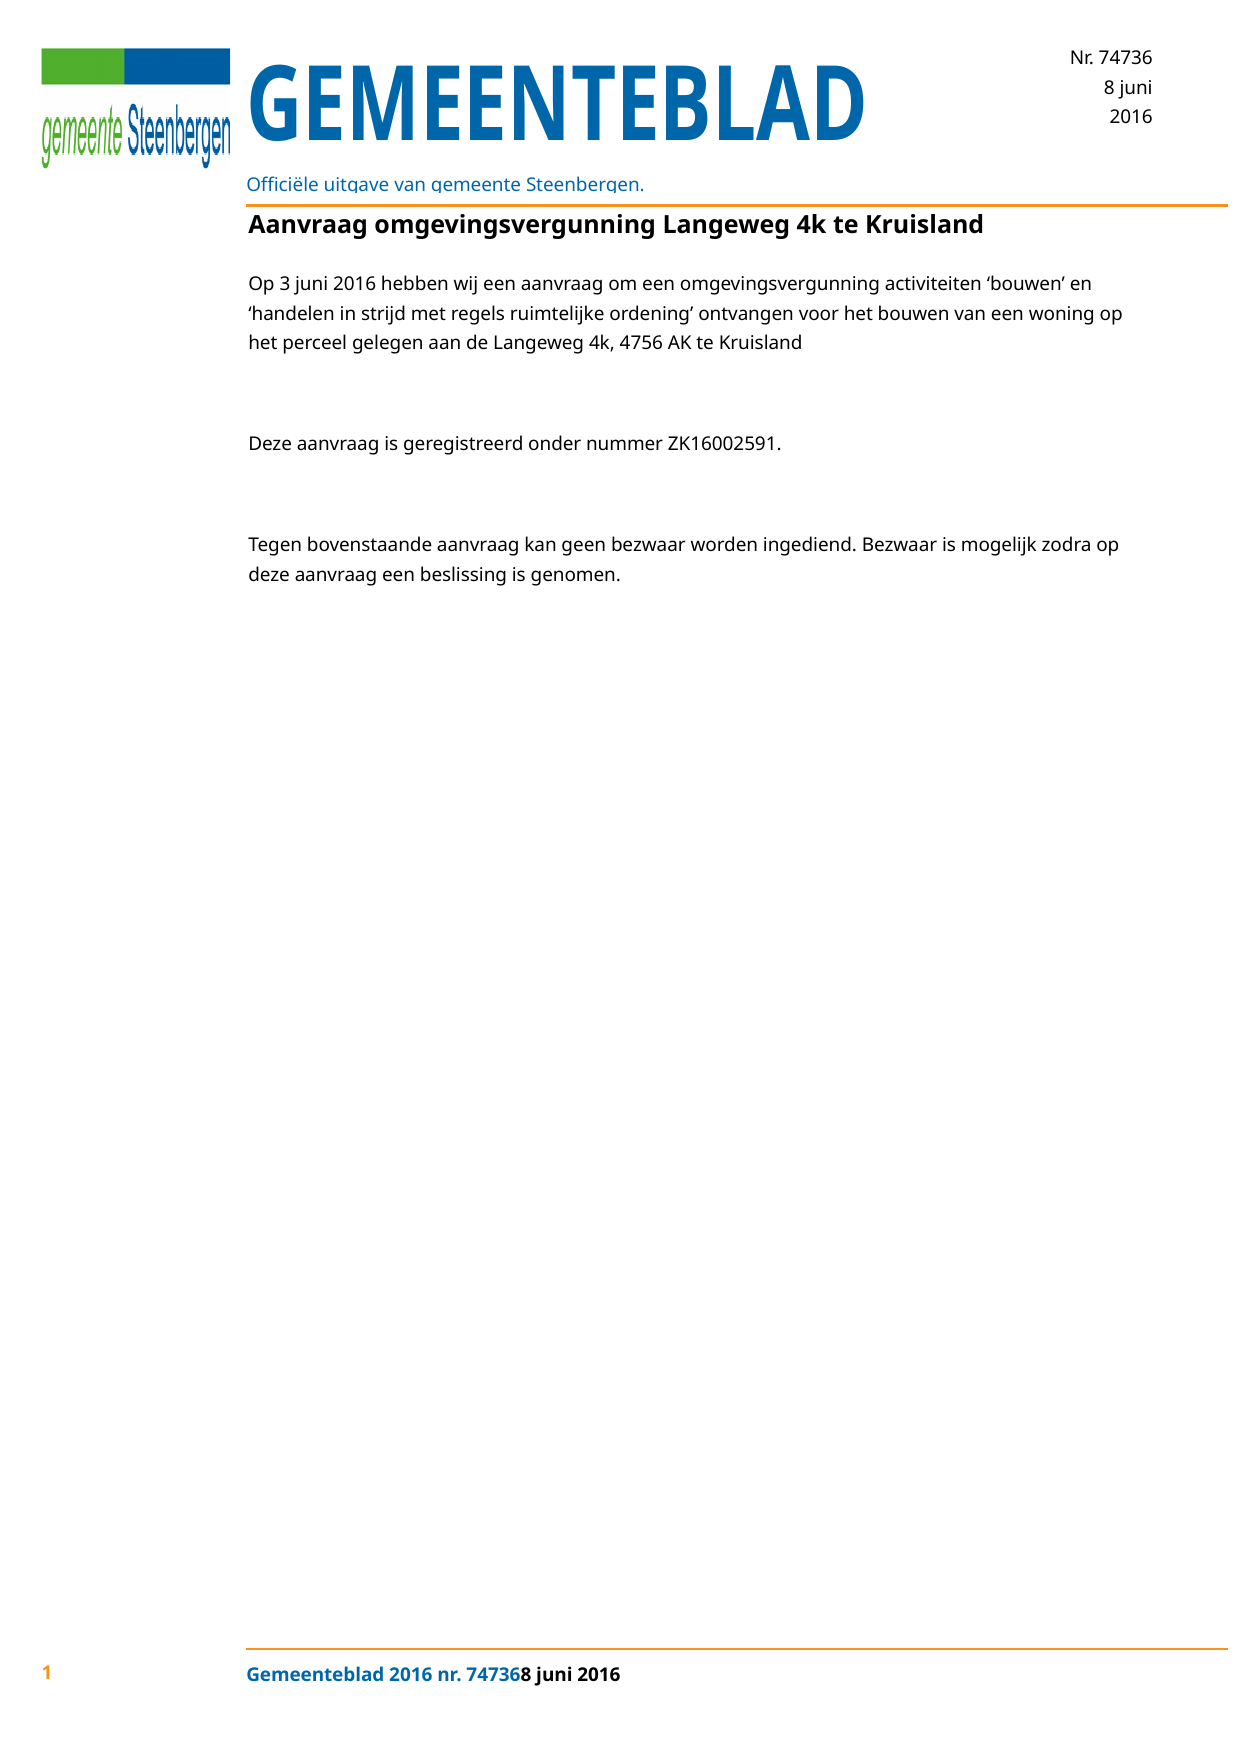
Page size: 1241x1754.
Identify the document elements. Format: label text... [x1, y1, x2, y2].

text Aanvraag omgevingsvergunning Langeweg 4k te Kruisland [248, 207, 1152, 241]
text Op 3 juni 2016 hebben wij een aanvraag om een omgevingsvergunning activiteiten ‘bouwen’ en ‘handelen in strijd met regels ruimtelijke ordening’ ontvangen voor het bouwen van een woning op het perceel gelegen aan de Langeweg 4k, 4756 AK te Kruisland [248, 270, 1152, 355]
picture [41, 47, 231, 172]
text Tegen bovenstaande aanvraag kan geen bezwaar worden ingediend. Bezwaar is mogelijk zodra op deze aanvraag een beslissing is genomen. [248, 531, 1152, 586]
text Deze aanvraag is geregistreerd onder nummer ZK16002591. [248, 430, 1152, 456]
